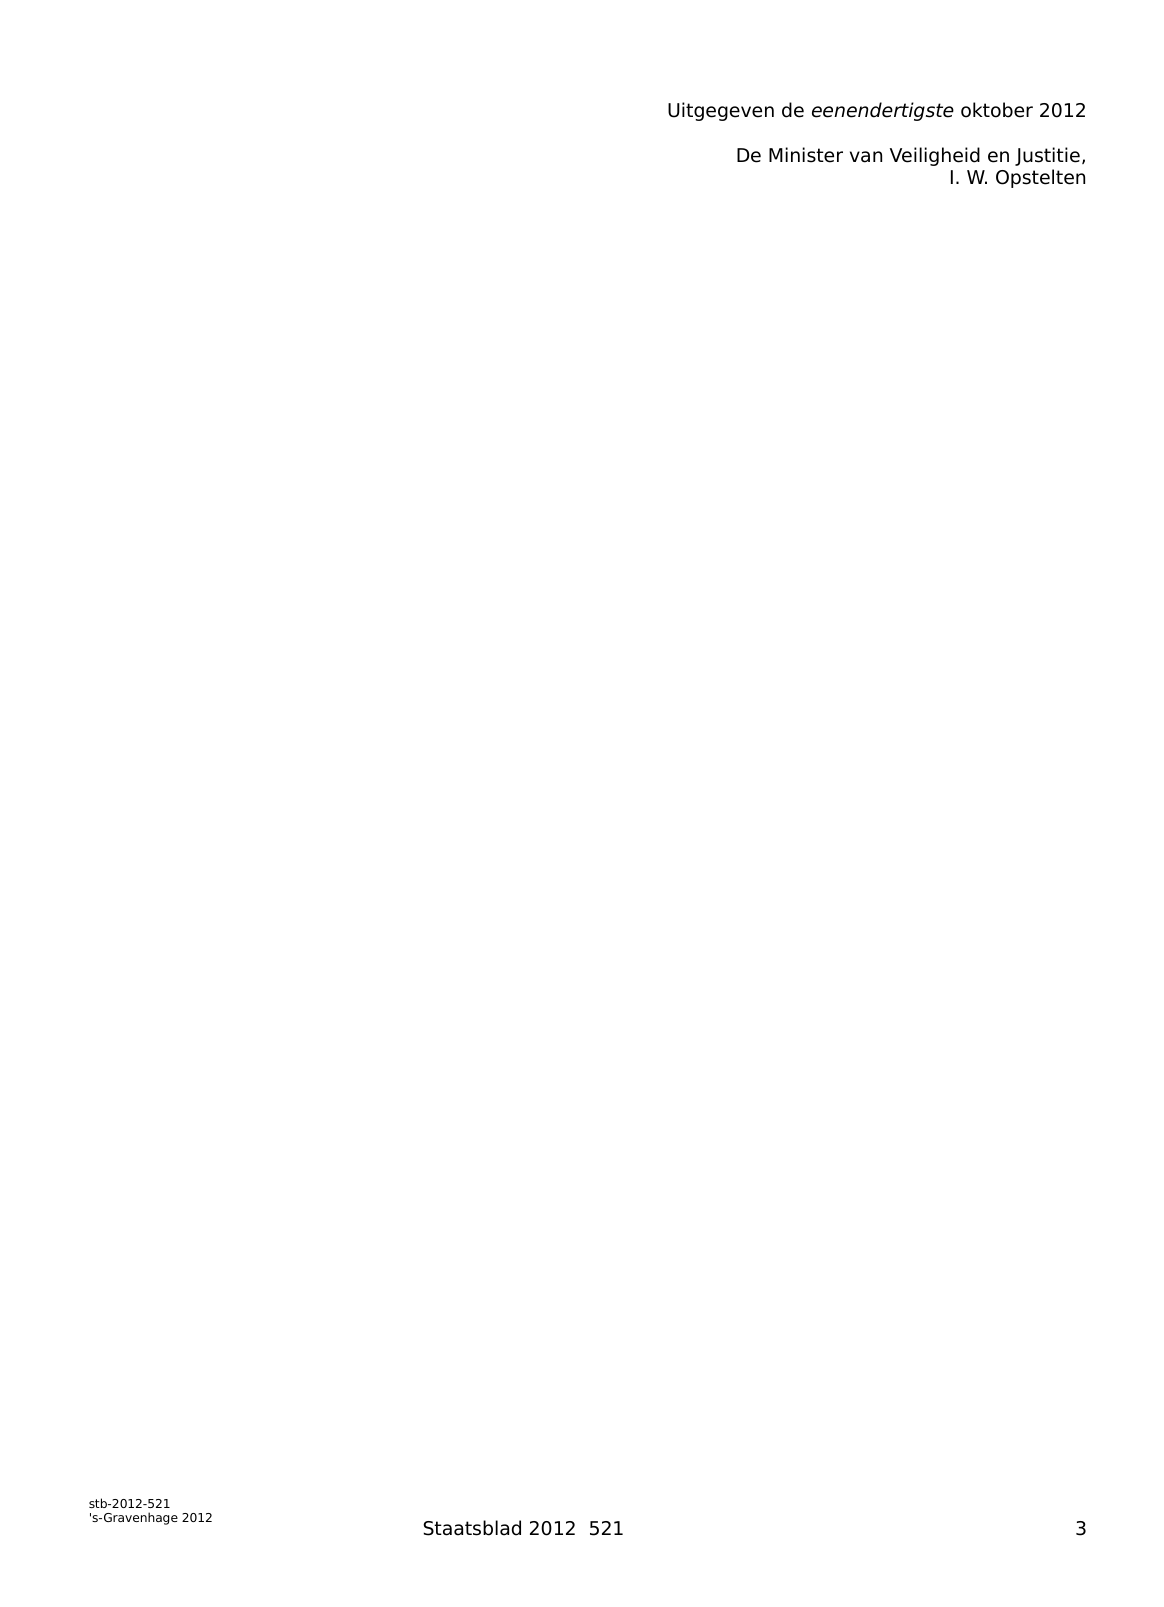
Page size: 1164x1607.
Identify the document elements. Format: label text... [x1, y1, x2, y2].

text De Minister van Veiligheid en Justitie, I. W. Opstelten [422, 144, 1087, 188]
text stb-2012-521 [88, 1497, 323, 1511]
text 's-Gravenhage 2012 [88, 1511, 323, 1525]
text Uitgegeven de eenendertigste oktober 2012 [422, 100, 1087, 122]
